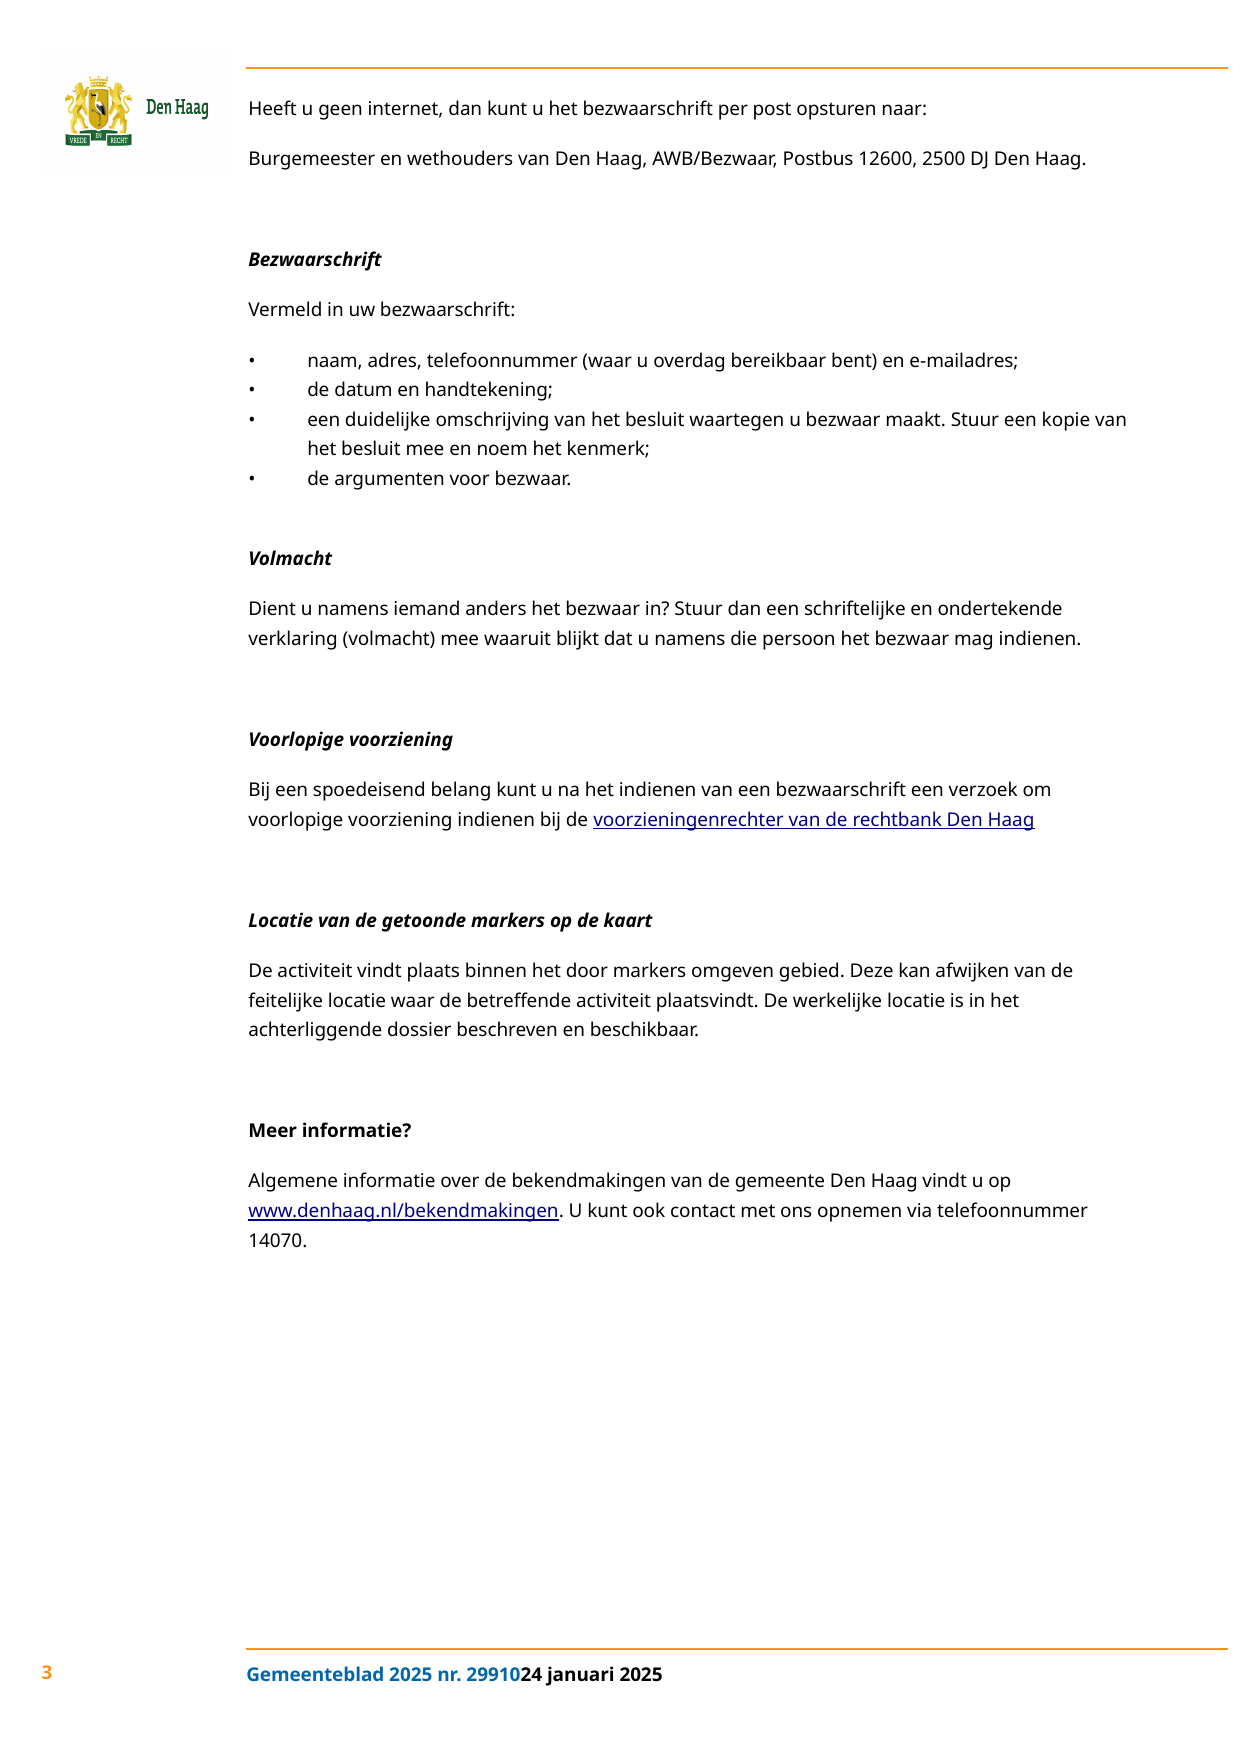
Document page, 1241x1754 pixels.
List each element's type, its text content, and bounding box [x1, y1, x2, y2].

text Burgemeester en wethouders van Den Haag, AWB/Bezwaar, Postbus 12600, 2500 DJ Den Haag. [248, 145, 1152, 171]
list de datum en handtekening; [248, 376, 1152, 402]
list een duidelijke omschrijving van het besluit waartegen u bezwaar maakt. Stuur een kopie van het besluit mee en noem het kenmerk; [248, 406, 1152, 461]
text Heeft u geen internet, dan kunt u het bezwaarschrift per post opsturen naar: [248, 95, 1152, 121]
text De activiteit vindt plaats binnen het door markers omgeven gebied. Deze kan afwijken van de feitelijke locatie waar de betreffende activiteit plaatsvindt. De werkelijke locatie is in het achterliggende dossier beschreven en beschikbaar. [248, 957, 1152, 1042]
text Voorlopige voorziening [248, 726, 1152, 752]
text Vermeld in uw bezwaarschrift: [248, 296, 1152, 322]
text Meer informatie? [248, 1117, 1152, 1143]
text Dient u namens iemand anders het bezwaar in? Stuur dan een schriftelijke en ondertekende verklaring (volmacht) mee waaruit blijkt dat u namens die persoon het bezwaar mag indienen. [248, 596, 1152, 651]
picture [41, 47, 231, 172]
text Bij een spoedeisend belang kunt u na het indienen van een bezwaarschrift een verzoek om voorlopige voorziening indienen bij de voorzieningenrechter van de rechtbank Den Haag [248, 776, 1152, 832]
text Bezwaarschrift [248, 246, 1152, 272]
text Volmacht [248, 545, 1152, 571]
list naam, adres, telefoonnummer (waar u overdag bereikbaar bent) en e-mailadres; [248, 347, 1152, 373]
list de argumenten voor bezwaar. [248, 465, 1152, 491]
text Algemene informatie over de bekendmakingen van de gemeente Den Haag vindt u op www.denhaag.nl/bekendmakingen. U kunt ook contact met ons opnemen via telefoonnummer 14070. [248, 1168, 1152, 1253]
text Locatie van de getoonde markers op de kaart [248, 907, 1152, 933]
